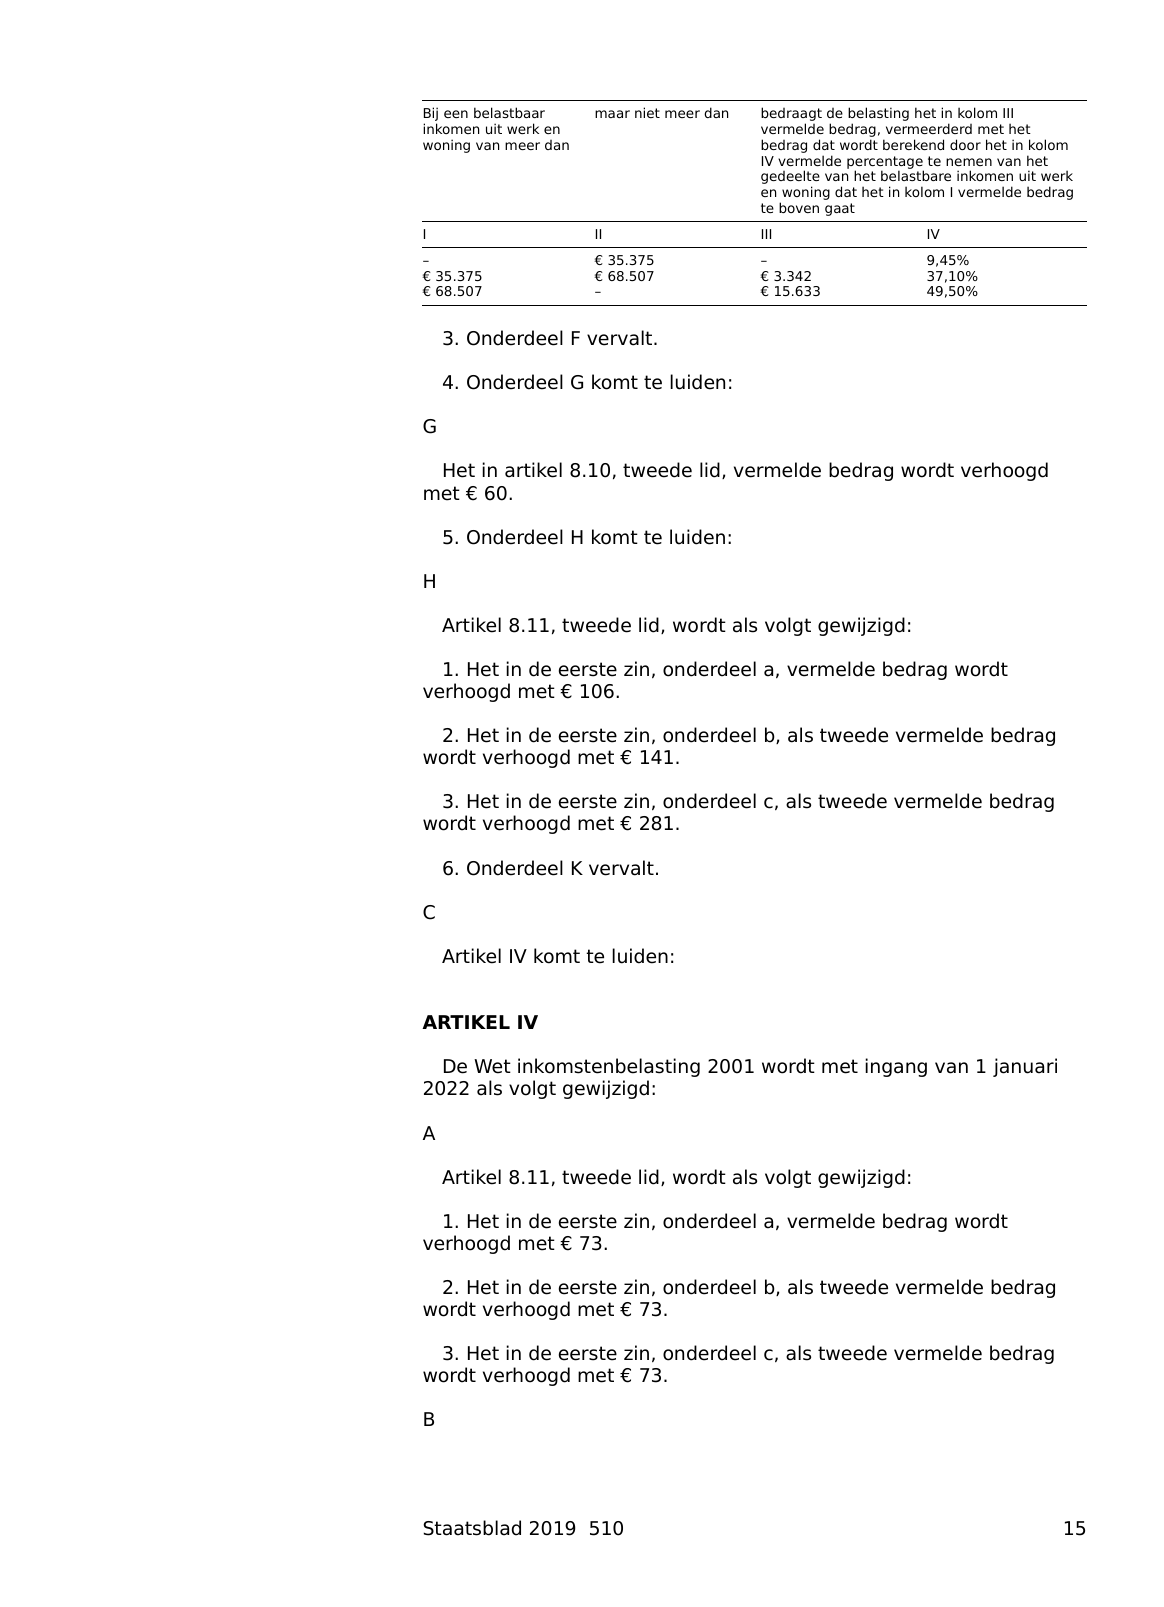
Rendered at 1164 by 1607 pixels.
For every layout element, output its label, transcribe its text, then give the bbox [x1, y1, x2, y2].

table_cell € 15.633 [754, 284, 921, 305]
table_cell € 68.507 [422, 284, 588, 305]
text G [422, 416, 1087, 438]
table_header bedraagt de belasting het in kolom III vermelde bedrag, vermeerderd met het bedrag dat wordt berekend door het in kolom IV vermelde percentage te nemen van het gedeelte van het belastbare inkomen uit werk en woning dat het in kolom I vermelde bedrag te boven gaat [754, 101, 1087, 221]
table_cell – [754, 248, 921, 268]
table_cell € 3.342 [754, 269, 921, 284]
table_header maar niet meer dan [588, 101, 754, 221]
table_cell € 35.375 [422, 269, 588, 284]
text 2. Het in de eerste zin, onderdeel b, als tweede vermelde bedrag wordt verhoogd met € 141. [422, 725, 1087, 769]
text 1. Het in de eerste zin, onderdeel a, vermelde bedrag wordt verhoogd met € 73. [422, 1211, 1087, 1255]
text 1. Het in de eerste zin, onderdeel a, vermelde bedrag wordt verhoogd met € 106. [422, 659, 1087, 703]
text 5. Onderdeel H komt te luiden: [422, 527, 1087, 548]
table_cell – [422, 248, 588, 268]
text 3. Het in de eerste zin, onderdeel c, als tweede vermelde bedrag wordt verhoogd met € 73. [422, 1343, 1087, 1387]
table_header Bij een belastbaar inkomen uit werk en woning van meer dan [422, 101, 588, 221]
subtitle ARTIKEL IV [422, 1012, 1087, 1034]
text Artikel IV komt te luiden: [422, 946, 1087, 968]
table_cell € 35.375 [588, 248, 754, 268]
text Het in artikel 8.10, tweede lid, vermelde bedrag wordt verhoogd met € 60. [422, 460, 1087, 504]
text H [422, 571, 1087, 593]
table_cell 9,45% [921, 248, 1087, 268]
text 6. Onderdeel K vervalt. [422, 857, 1087, 879]
text 3. Onderdeel F vervalt. [422, 328, 1087, 350]
table_cell III [754, 222, 921, 247]
text 4. Onderdeel G komt te luiden: [422, 372, 1087, 394]
table_cell IV [921, 222, 1087, 247]
table_cell I [422, 222, 588, 247]
text Artikel 8.11, tweede lid, wordt als volgt gewijzigd: [422, 615, 1087, 637]
text De Wet inkomstenbelasting 2001 wordt met ingang van 1 januari 2022 als volgt gewijzigd: [422, 1056, 1087, 1100]
table_cell – [588, 284, 754, 305]
table_cell II [588, 222, 754, 247]
text B [422, 1409, 1087, 1431]
table_cell 49,50% [921, 284, 1087, 305]
table_cell 37,10% [921, 269, 1087, 284]
text 3. Het in de eerste zin, onderdeel c, als tweede vermelde bedrag wordt verhoogd met € 281. [422, 791, 1087, 835]
text A [422, 1122, 1087, 1144]
text 2. Het in de eerste zin, onderdeel b, als tweede vermelde bedrag wordt verhoogd met € 73. [422, 1277, 1087, 1321]
text Artikel 8.11, tweede lid, wordt als volgt gewijzigd: [422, 1167, 1087, 1189]
table_cell € 68.507 [588, 269, 754, 284]
text C [422, 902, 1087, 924]
